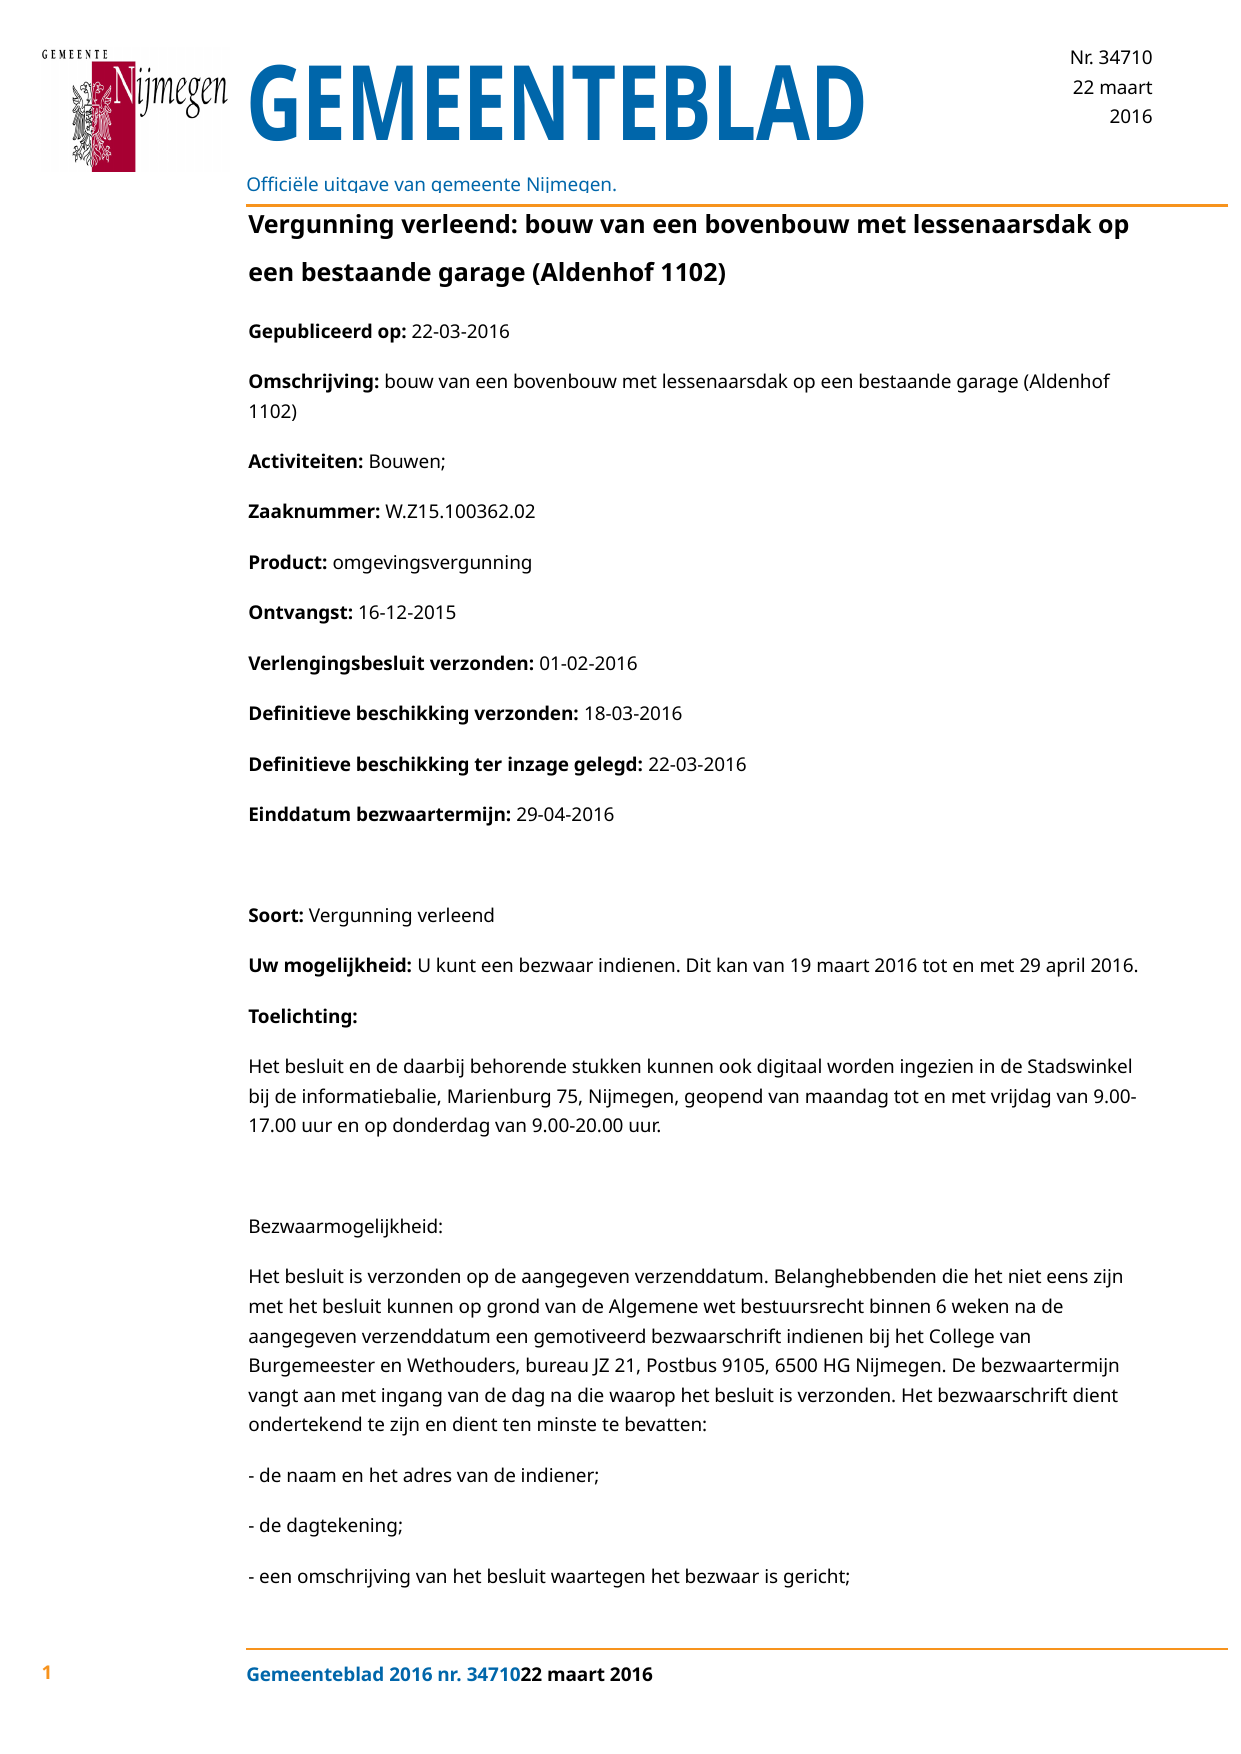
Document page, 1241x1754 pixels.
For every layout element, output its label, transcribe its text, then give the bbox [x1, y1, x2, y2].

text Verlengingsbesluit verzonden: 01-02-2016 [248, 650, 1152, 676]
text - de dagtekening; [248, 1512, 1152, 1538]
text Zaaknummer: W.Z15.100362.02 [248, 499, 1152, 524]
text Het besluit is verzonden op de aangegeven verzenddatum. Belanghebbenden die het niet eens zijn met het besluit kunnen op grond van de Algemene wet bestuursrecht binnen 6 weken na de aangegeven verzenddatum een gemotiveerd bezwaarschrift indienen bij het College van Burgemeester en Wethouders, bureau JZ 21, Postbus 9105, 6500 HG Nijmegen. De bezwaartermijn vangt aan met ingang van de dag na die waarop het besluit is verzonden. Het bezwaarschrift dient ondertekend te zijn en dient ten minste te bevatten: [248, 1264, 1152, 1437]
text - de naam en het adres van de indiener; [248, 1462, 1152, 1488]
text Einddatum bezwaartermijn: 29-04-2016 [248, 801, 1152, 827]
picture [41, 47, 231, 172]
text Toelichting: [248, 1003, 1152, 1029]
text Het besluit en de daarbij behorende stukken kunnen ook digitaal worden ingezien in de Stadswinkel bij de informatiebalie, Marienburg 75, Nijmegen, geopend van maandag tot en met vrijdag van 9.00-17.00 uur en op donderdag van 9.00-20.00 uur. [248, 1053, 1152, 1138]
text Definitieve beschikking verzonden: 18-03-2016 [248, 700, 1152, 726]
text Vergunning verleend: bouw van een bovenbouw met lessenaarsdak op een bestaande garage (Aldenhof 1102) [248, 207, 1152, 288]
text Gepubliceerd op: 22-03-2016 [248, 318, 1152, 344]
text Soort: Vergunning verleend [248, 902, 1152, 928]
text Uw mogelijkheid: U kunt een bezwaar indienen. Dit kan van 19 maart 2016 tot en met 29 april 2016. [248, 952, 1152, 978]
text Ontvangst: 16-12-2015 [248, 599, 1152, 625]
text Activiteiten: Bouwen; [248, 448, 1152, 474]
text Bezwaarmogelijkheid: [248, 1213, 1152, 1239]
text Omschrijving: bouw van een bovenbouw met lessenaarsdak op een bestaande garage (Aldenhof 1102) [248, 368, 1152, 424]
text Definitieve beschikking ter inzage gelegd: 22-03-2016 [248, 751, 1152, 777]
text - een omschrijving van het besluit waartegen het bezwaar is gericht; [248, 1563, 1152, 1589]
text Product: omgevingsvergunning [248, 549, 1152, 575]
